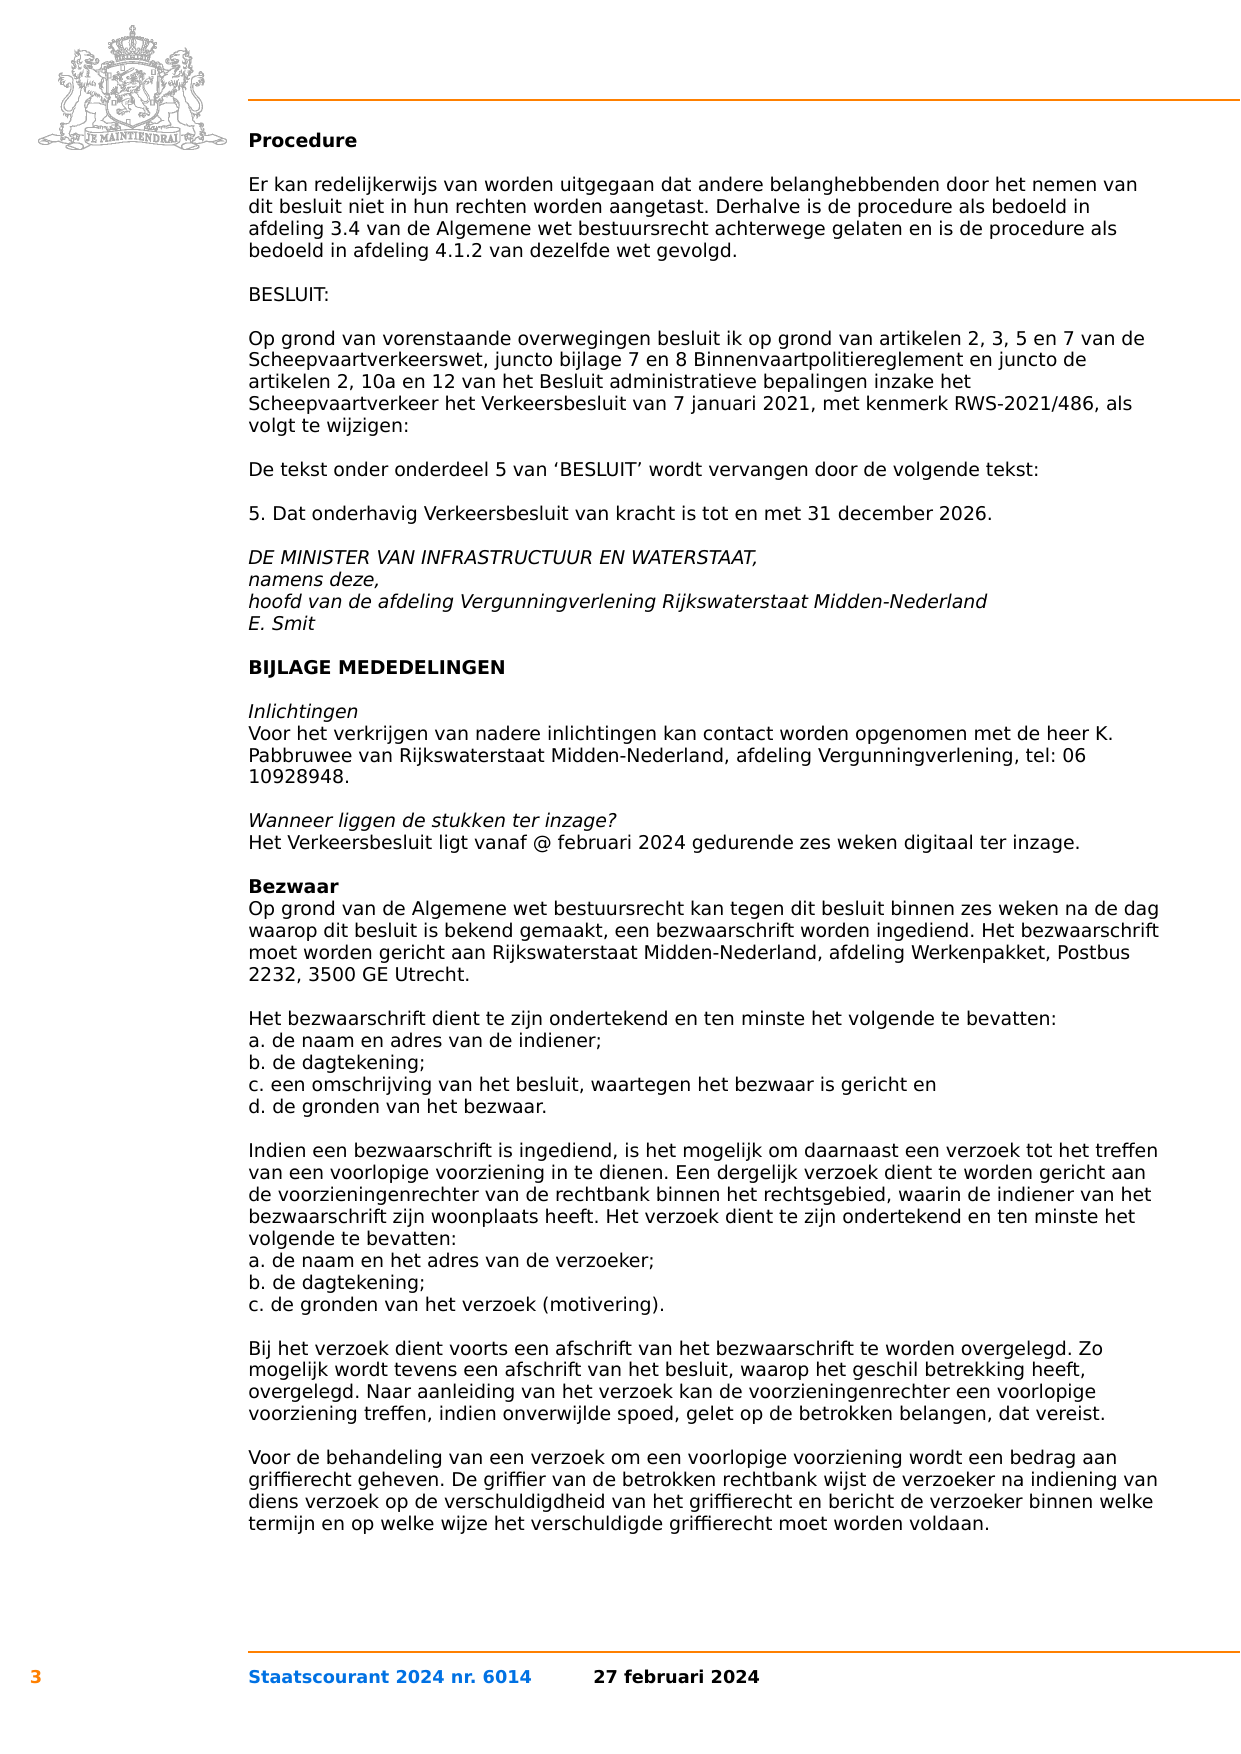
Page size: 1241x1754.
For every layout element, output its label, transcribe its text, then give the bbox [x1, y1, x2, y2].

subtitle Procedure [248, 130, 1163, 152]
text Bij het verzoek dient voorts een afschrift van het bezwaarschrift te worden overgelegd. Zo mogelijk wordt tevens een afschrift van het besluit, waarop het geschil betrekking heeft, overgelegd. Naar aanleiding van het verzoek kan de voorzieningenrechter een voorlopige voorziening treffen, indien onverwijlde spoed, gelet op de betrokken belangen, dat vereist. [248, 1337, 1163, 1425]
text Het Verkeersbesluit ligt vanaf @ februari 2024 gedurende zes weken digitaal ter inzage. [248, 832, 1163, 854]
text DE MINISTER VAN INFRASTRUCTUUR EN WATERSTAAT, namens deze, hoofd van de afdeling Vergunningverlening Rijkswaterstaat Midden-Nederland E. Smit [248, 547, 1163, 635]
text BESLUIT: [248, 283, 1163, 306]
text c. de gronden van het verzoek (motivering). [248, 1293, 1163, 1316]
text b. de dagtekening; [248, 1272, 1163, 1293]
text Op grond van de Algemene wet bestuursrecht kan tegen dit besluit binnen zes weken na de dag waarop dit besluit is bekend gemaakt, een bezwaarschrift worden ingediend. Het bezwaarschrift moet worden gericht aan Rijkswaterstaat Midden-Nederland, afdeling Werkenpakket, Postbus 2232, 3500 GE Utrecht. [248, 898, 1163, 986]
text Wanneer liggen de stukken ter inzage? [248, 810, 1163, 832]
text Er kan redelijkerwijs van worden uitgegaan dat andere belanghebbenden door het nemen van dit besluit niet in hun rechten worden aangetast. Derhalve is de procedure als bedoeld in afdeling 3.4 van de Algemene wet bestuursrecht achterwege gelaten en is de procedure als bedoeld in afdeling 4.1.2 van dezelfde wet gevolgd. [248, 174, 1163, 262]
text BIJLAGE MEDEDELINGEN [248, 657, 1163, 679]
text c. een omschrijving van het besluit, waartegen het bezwaar is gericht en [248, 1074, 1163, 1096]
picture [38, 25, 227, 150]
text Voor het verkrijgen van nadere inlichtingen kan contact worden opgenomen met de heer K. Pabbruwee van Rijkswaterstaat Midden-Nederland, afdeling Vergunningverlening, tel: 06 10928948. [248, 722, 1163, 788]
text Het bezwaarschrift dient te zijn ondertekend en ten minste het volgende te bevatten: [248, 1008, 1163, 1030]
text a. de naam en het adres van de verzoeker; [248, 1249, 1163, 1272]
text Voor de behandeling van een verzoek om een voorlopige voorziening wordt een bedrag aan griffierecht geheven. De griffier van de betrokken rechtbank wijst de verzoeker na indiening van diens verzoek op de verschuldigdheid van het griffierecht en bericht de verzoeker binnen welke termijn en op welke wijze het verschuldigde griffierecht moet worden voldaan. [248, 1447, 1163, 1535]
text d. de gronden van het bezwaar. [248, 1096, 1163, 1118]
text Bezwaar [248, 876, 1163, 898]
text Op grond van vorenstaande overwegingen besluit ik op grond van artikelen 2, 3, 5 en 7 van de Scheepvaartverkeerswet, juncto bijlage 7 en 8 Binnenvaartpolitiereglement en juncto de artikelen 2, 10a en 12 van het Besluit administratieve bepalingen inzake het Scheepvaartverkeer het Verkeersbesluit van 7 januari 2021, met kenmerk RWS-2021/486, als volgt te wijzigen: [248, 327, 1163, 437]
text Inlichtingen [248, 701, 1163, 722]
text b. de dagtekening; [248, 1052, 1163, 1074]
text 5. Dat onderhavig Verkeersbesluit van kracht is tot en met 31 december 2026. [248, 503, 1163, 525]
text De tekst onder onderdeel 5 van ‘BESLUIT’ wordt vervangen door de volgende tekst: [248, 459, 1163, 481]
text Indien een bezwaarschrift is ingediend, is het mogelijk om daarnaast een verzoek tot het treffen van een voorlopige voorziening in te dienen. Een dergelijk verzoek dient te worden gericht aan de voorzieningenrechter van de rechtbank binnen het rechtsgebied, waarin de indiener van het bezwaarschrift zijn woonplaats heeft. Het verzoek dient te zijn ondertekend en ten minste het volgende te bevatten: [248, 1140, 1163, 1249]
text a. de naam en adres van de indiener; [248, 1030, 1163, 1052]
